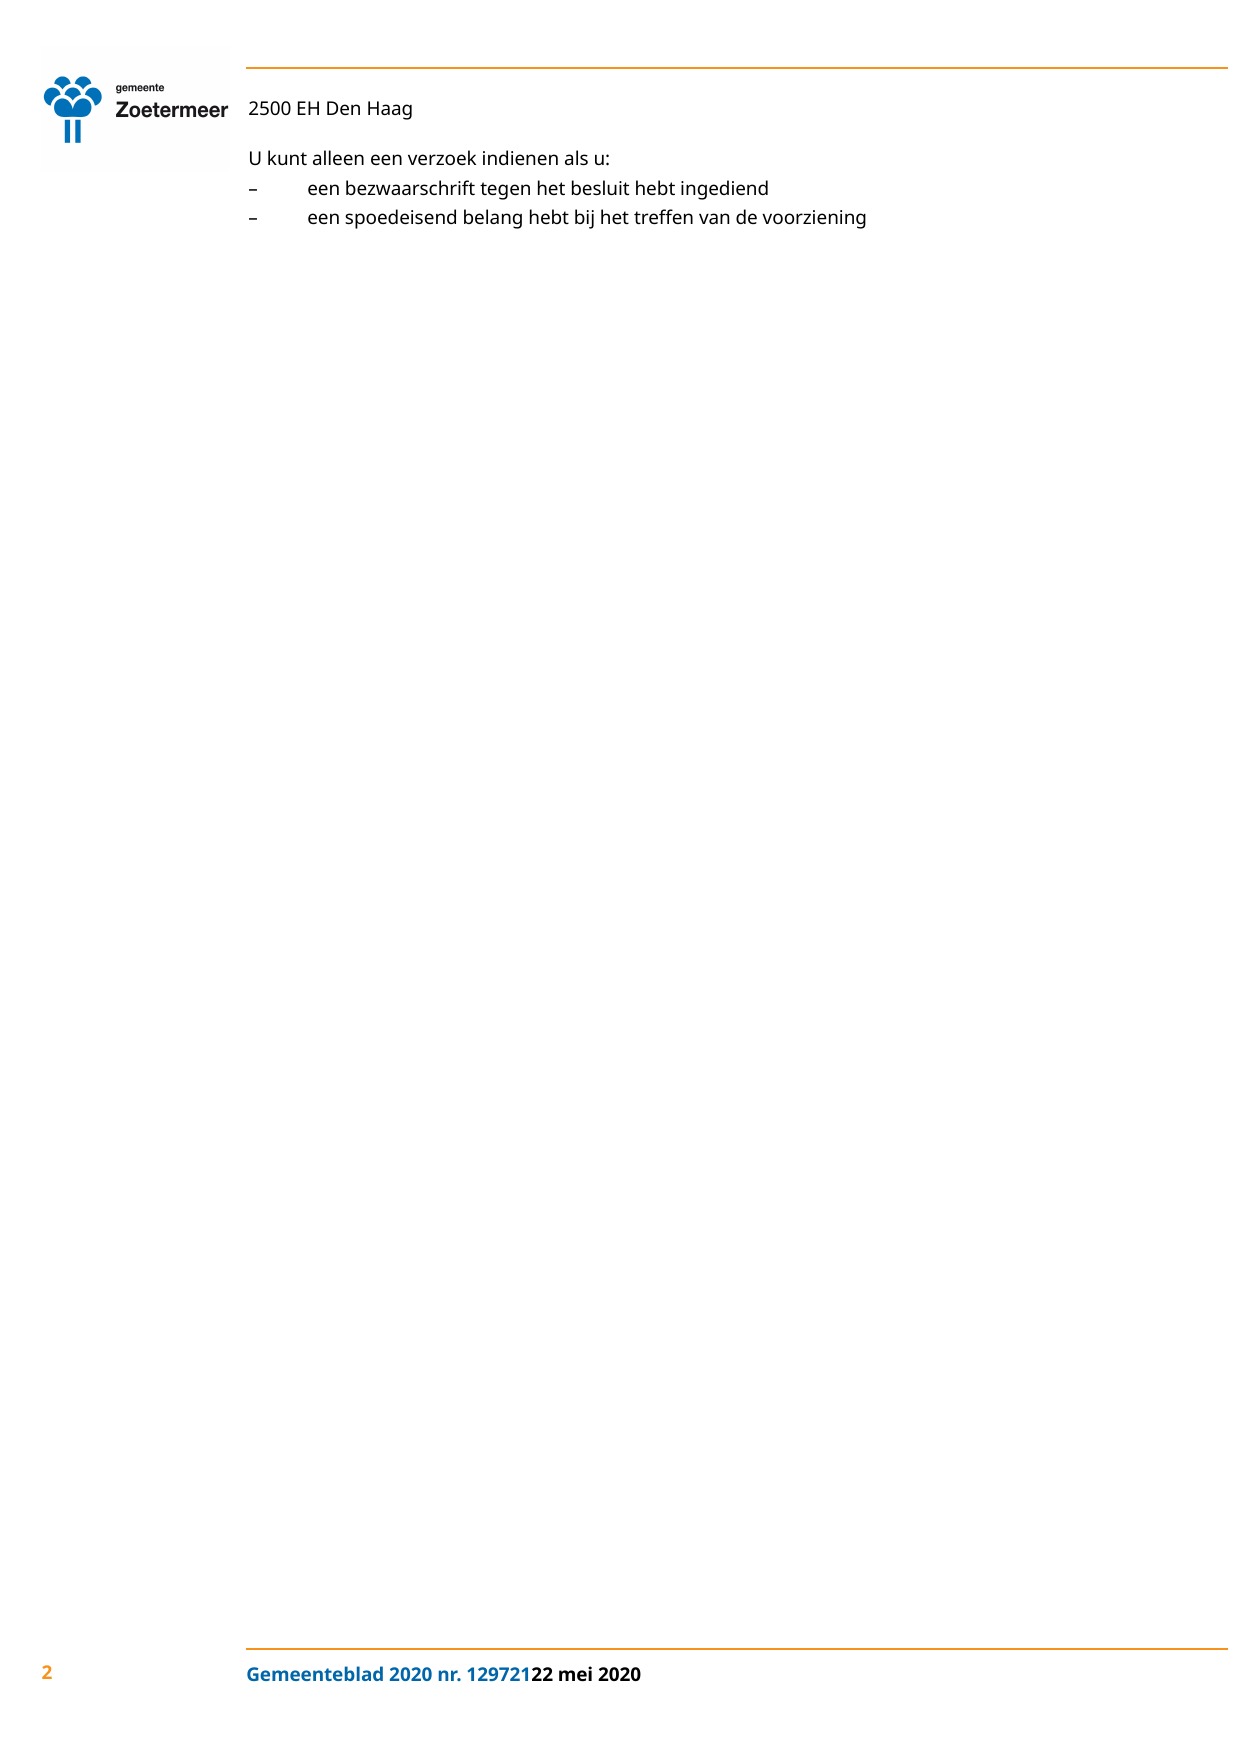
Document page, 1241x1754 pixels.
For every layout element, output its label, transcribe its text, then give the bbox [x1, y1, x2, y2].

text 2500 EH Den Haag [248, 95, 1152, 121]
list een bezwaarschrift tegen het besluit hebt ingediend [248, 175, 1152, 201]
list een spoedeisend belang hebt bij het treffen van de voorziening [248, 204, 1152, 230]
text U kunt alleen een verzoek indienen als u: [248, 145, 1152, 171]
picture [41, 47, 231, 172]
